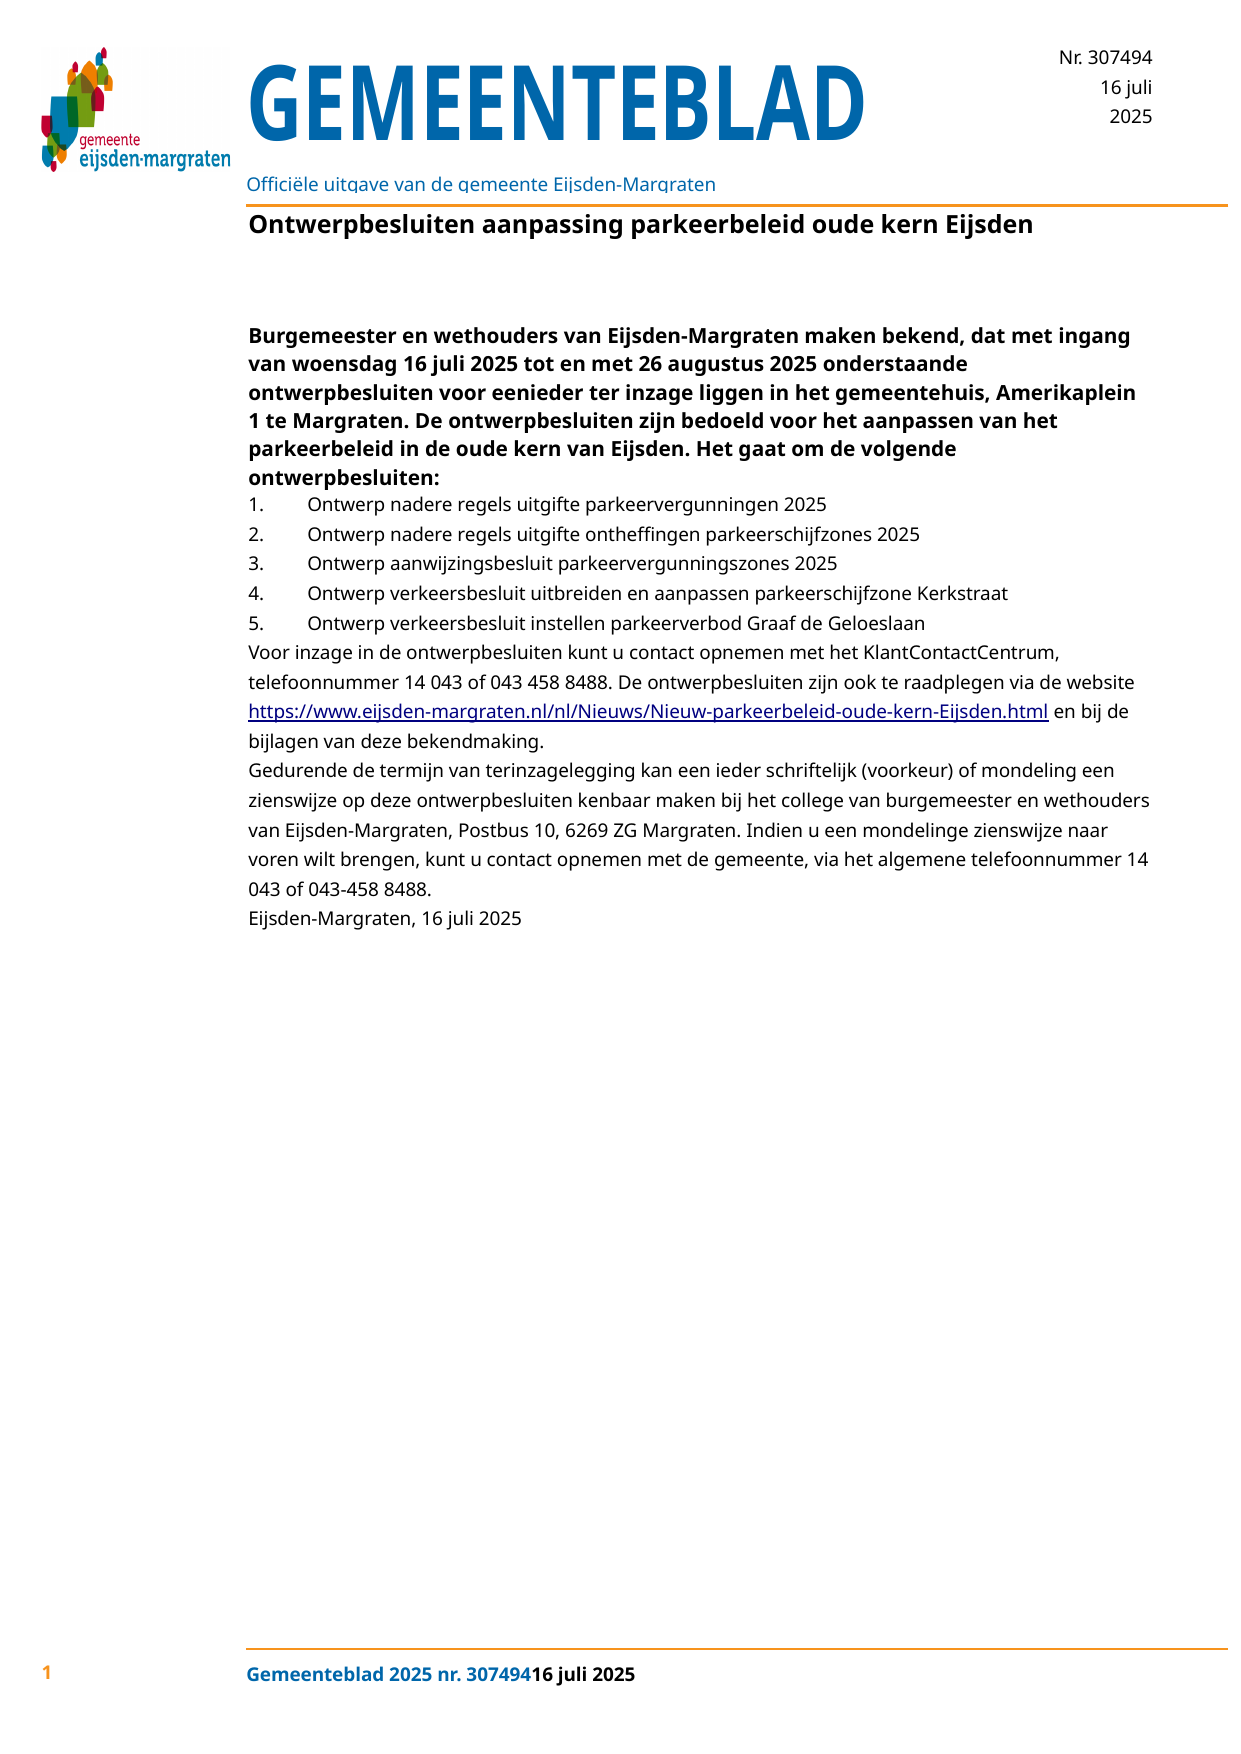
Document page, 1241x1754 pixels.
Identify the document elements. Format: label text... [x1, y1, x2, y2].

list Ontwerp nadere regels uitgifte ontheffingen parkeerschijfzones 2025 [248, 521, 1152, 547]
text Voor inzage in de ontwerpbesluiten kunt u contact opnemen met het KlantContactCentrum, telefoonnummer 14 043 of 043 458 8488. De ontwerpbesluiten zijn ook te raadplegen via de website https://www.eijsden-margraten.nl/nl/Nieuws/Nieuw-parkeerbeleid-oude-kern-Eijsden.html en bij de bijlagen van deze bekendmaking. [248, 639, 1152, 754]
list Ontwerp verkeersbesluit instellen parkeerverbod Graaf de Geloeslaan [248, 610, 1152, 635]
text Burgemeester en wethouders van Eijsden-Margraten maken bekend, dat met ingang van woensdag 16 juli 2025 tot en met 26 augustus 2025 onderstaande ontwerpbesluiten voor eenieder ter inzage liggen in het gemeentehuis, Amerikaplein 1 te Margraten. De ontwerpbesluiten zijn bedoeld voor het aanpassen van het parkeerbeleid in de oude kern van Eijsden. Het gaat om de volgende ontwerpbesluiten: [248, 321, 1152, 491]
text Gedurende de termijn van terinzagelegging kan een ieder schriftelijk (voorkeur) of mondeling een zienswijze op deze ontwerpbesluiten kenbaar maken bij het college van burgemeester en wethouders van Eijsden-Margraten, Postbus 10, 6269 ZG Margraten. Indien u een mondelinge zienswijze naar voren wilt brengen, kunt u contact opnemen met de gemeente, via het algemene telefoonnummer 14 043 of 043-458 8488. [248, 758, 1152, 902]
picture [41, 47, 231, 172]
list Ontwerp nadere regels uitgifte parkeervergunningen 2025 [248, 491, 1152, 517]
text Eijsden-Margraten, 16 juli 2025 [248, 906, 1152, 931]
text Ontwerpbesluiten aanpassing parkeerbeleid oude kern Eijsden [248, 207, 1152, 241]
list Ontwerp verkeersbesluit uitbreiden en aanpassen parkeerschijfzone Kerkstraat [248, 580, 1152, 606]
list Ontwerp aanwijzingsbesluit parkeervergunningszones 2025 [248, 551, 1152, 576]
